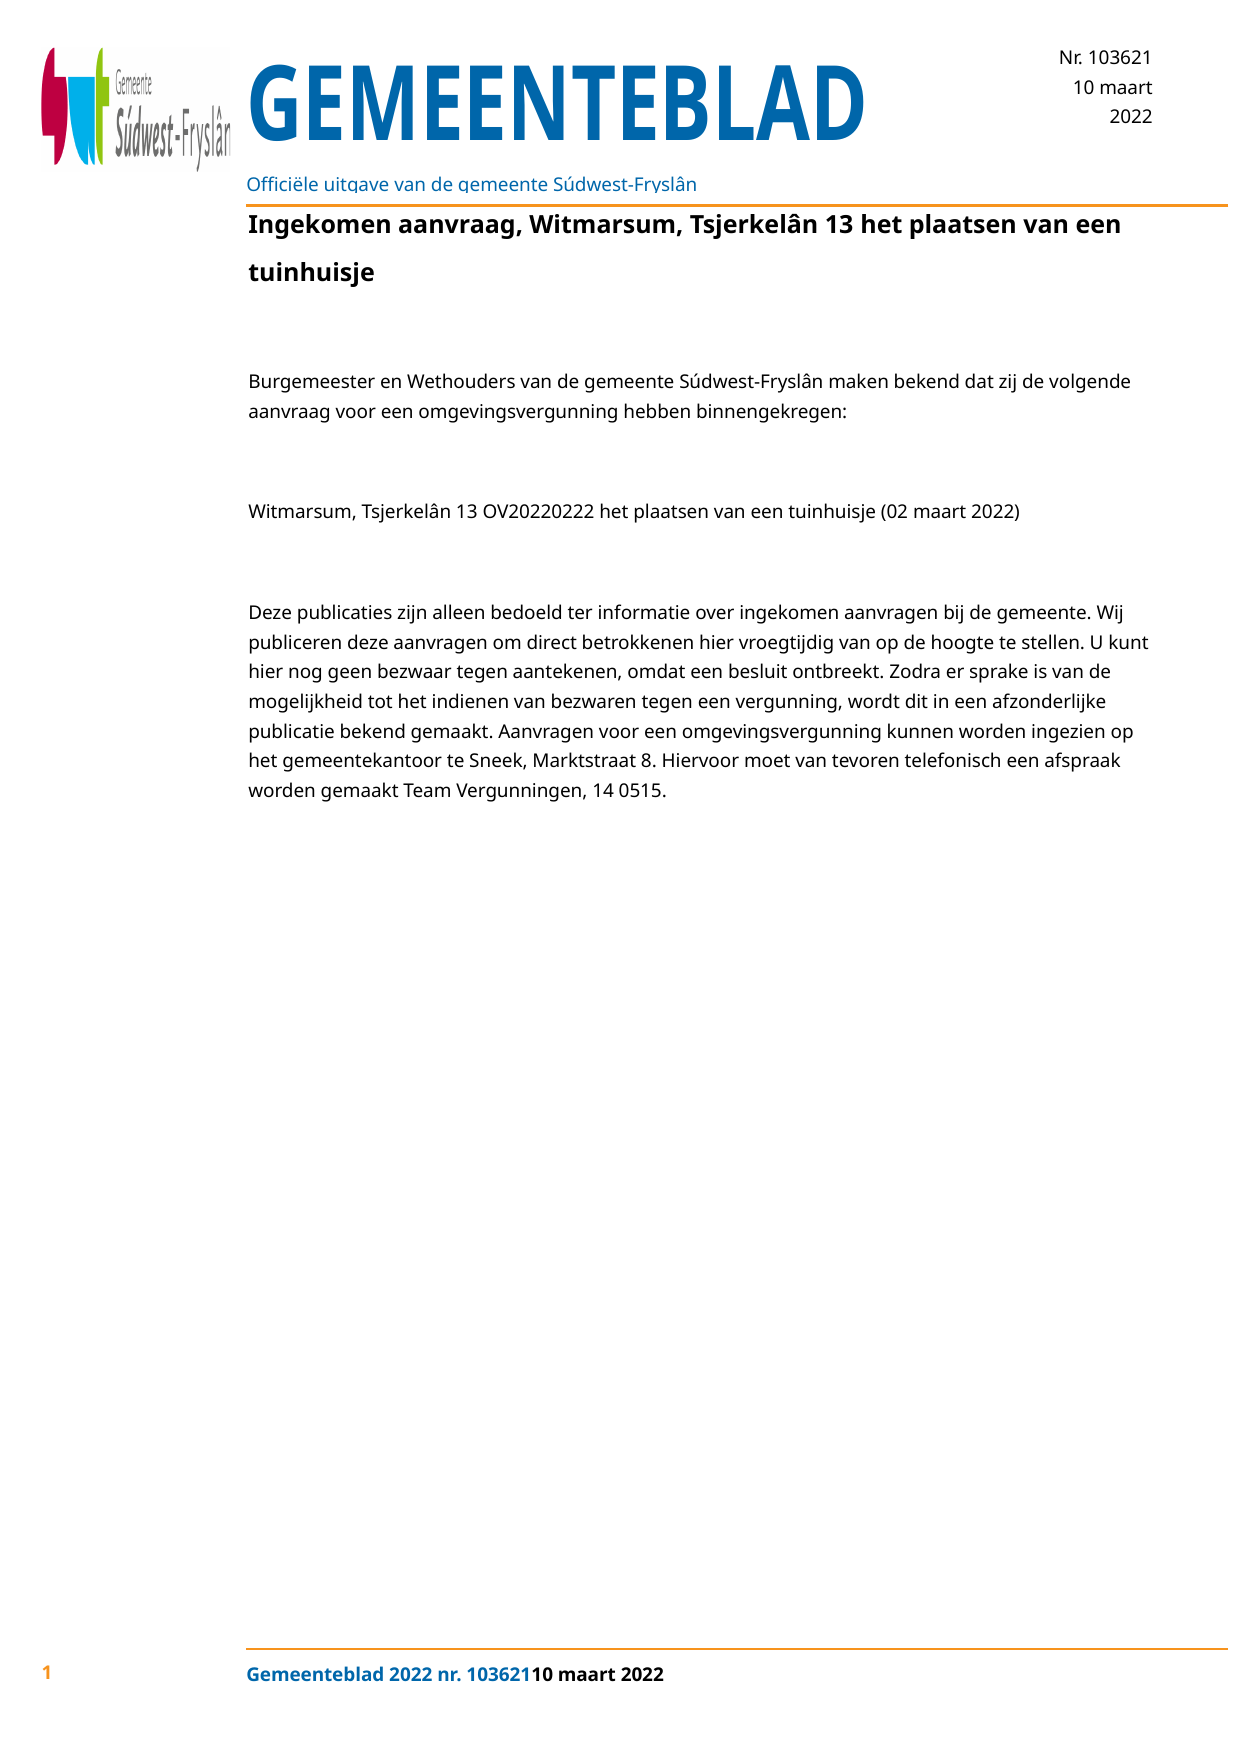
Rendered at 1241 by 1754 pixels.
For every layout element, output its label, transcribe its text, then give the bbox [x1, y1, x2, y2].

text Deze publicaties zijn alleen bedoeld ter informatie over ingekomen aanvragen bij de gemeente. Wij publiceren deze aanvragen om direct betrokkenen hier vroegtijdig van op de hoogte te stellen. U kunt hier nog geen bezwaar tegen aantekenen, omdat een besluit ontbreekt. Zodra er sprake is van de mogelijkheid tot het indienen van bezwaren tegen een vergunning, wordt dit in een afzonderlijke publicatie bekend gemaakt. Aanvragen voor een omgevingsvergunning kunnen worden ingezien op het gemeentekantoor te Sneek, Marktstraat 8. Hiervoor moet van tevoren telefonisch een afspraak worden gemaakt Team Vergunningen, 14 0515. [248, 599, 1152, 803]
picture [41, 47, 231, 172]
text Burgemeester en Wethouders van de gemeente Súdwest-Fryslân maken bekend dat zij de volgende aanvraag voor een omgevingsvergunning hebben binnengekregen: [248, 368, 1152, 424]
text Ingekomen aanvraag, Witmarsum, Tsjerkelân 13 het plaatsen van een tuinhuisje [248, 207, 1152, 288]
text Witmarsum, Tsjerkelân 13 OV20220222 het plaatsen van een tuinhuisje (02 maart 2022) [248, 499, 1152, 524]
